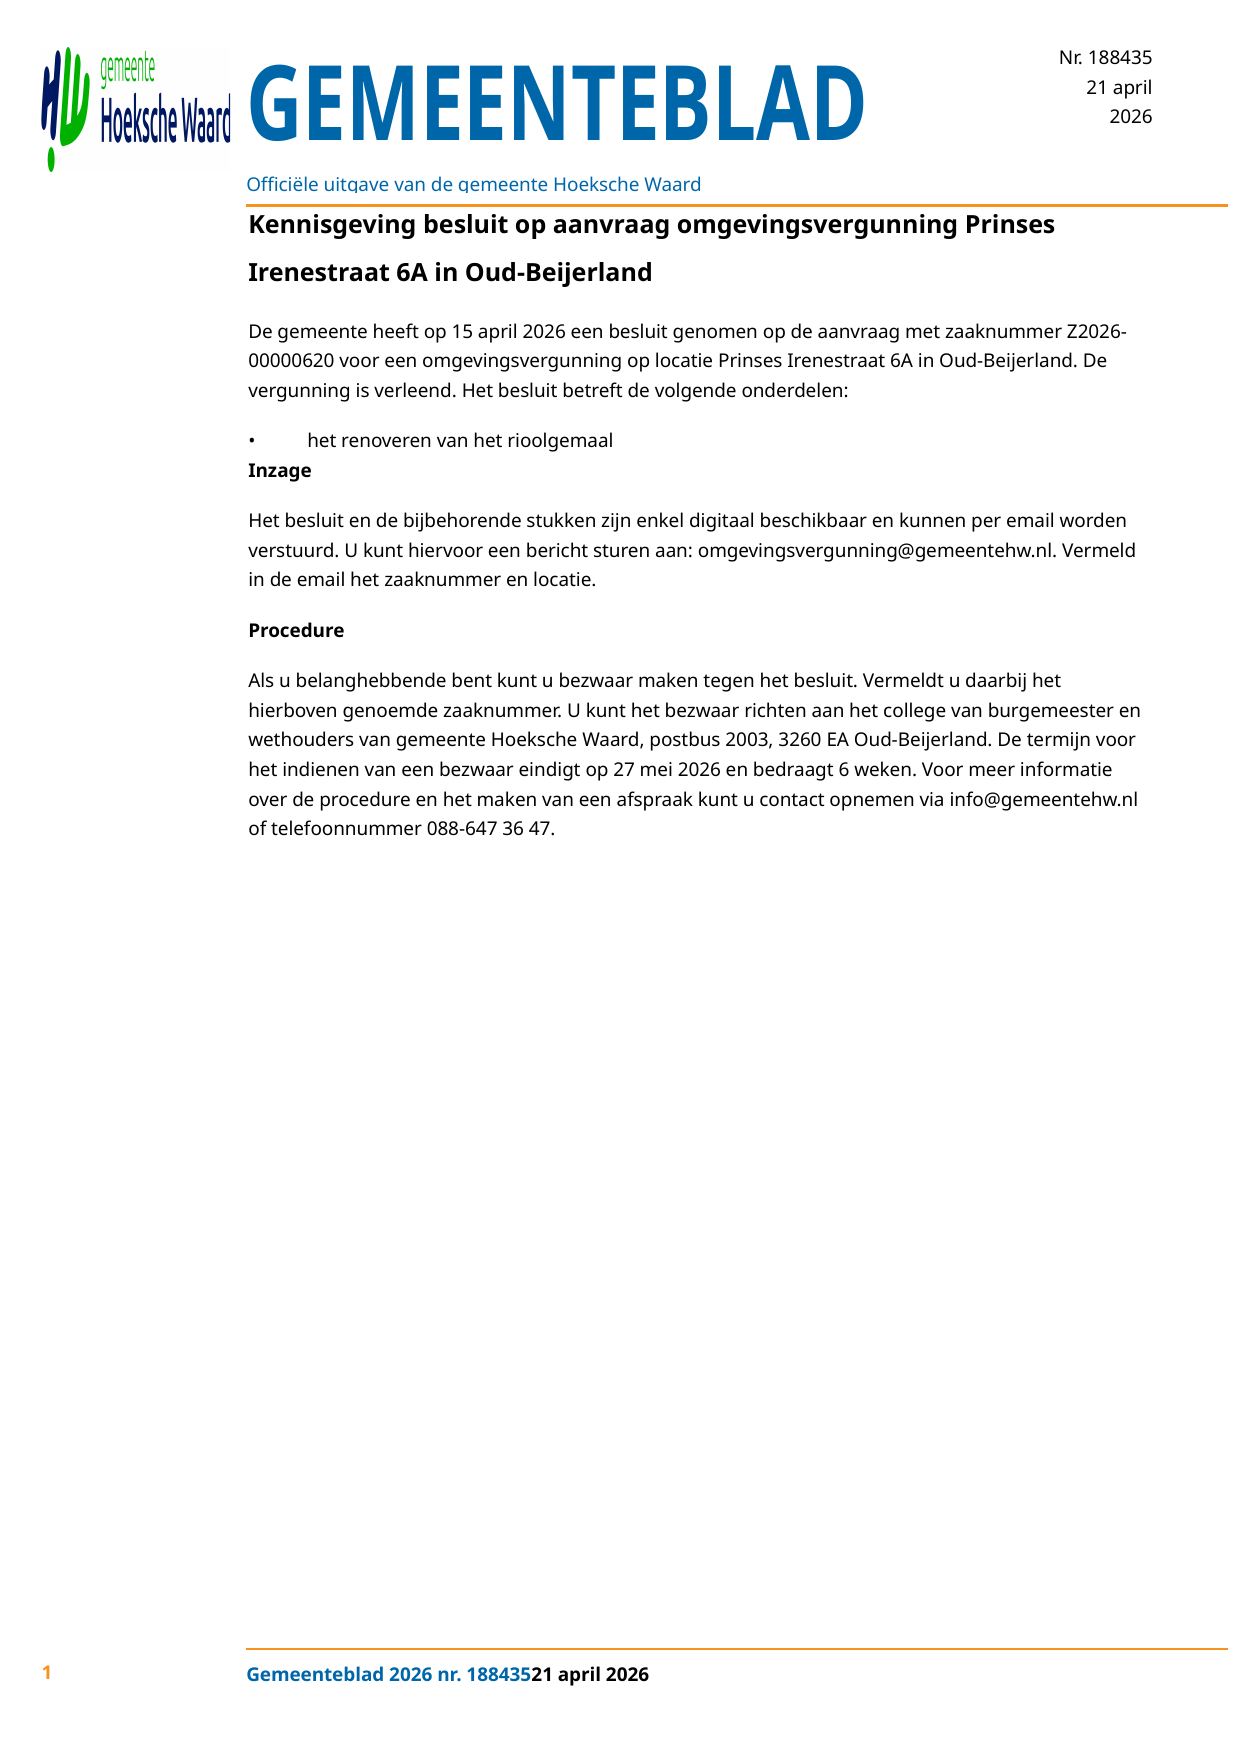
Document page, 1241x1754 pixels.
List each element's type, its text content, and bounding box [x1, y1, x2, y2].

list het renoveren van het rioolgemaal [248, 427, 1152, 453]
text Procedure [248, 617, 1152, 643]
text Inzage [248, 457, 1152, 483]
text Kennisgeving besluit op aanvraag omgevingsvergunning Prinses Irenestraat 6A in Oud-Beijerland [248, 207, 1152, 288]
text Het besluit en de bijbehorende stukken zijn enkel digitaal beschikbaar en kunnen per email worden verstuurd. U kunt hiervoor een bericht sturen aan: omgevingsvergunning@gemeentehw.nl. Vermeld in de email het zaaknummer en locatie. [248, 507, 1152, 592]
picture [41, 47, 231, 172]
text Als u belanghebbende bent kunt u bezwaar maken tegen het besluit. Vermeldt u daarbij het hierboven genoemde zaaknummer. U kunt het bezwaar richten aan het college van burgemeester en wethouders van gemeente Hoeksche Waard, postbus 2003, 3260 EA Oud-Beijerland. De termijn voor het indienen van een bezwaar eindigt op 27 mei 2026 en bedraagt 6 weken. Voor meer informatie over de procedure en het maken van een afspraak kunt u contact opnemen via info@gemeentehw.nl of telefoonnummer 088-647 36 47. [248, 667, 1152, 841]
text De gemeente heeft op 15 april 2026 een besluit genomen op de aanvraag met zaaknummer Z2026-00000620 voor een omgevingsvergunning op locatie Prinses Irenestraat 6A in Oud-Beijerland. De vergunning is verleend. Het besluit betreft de volgende onderdelen: [248, 318, 1152, 403]
